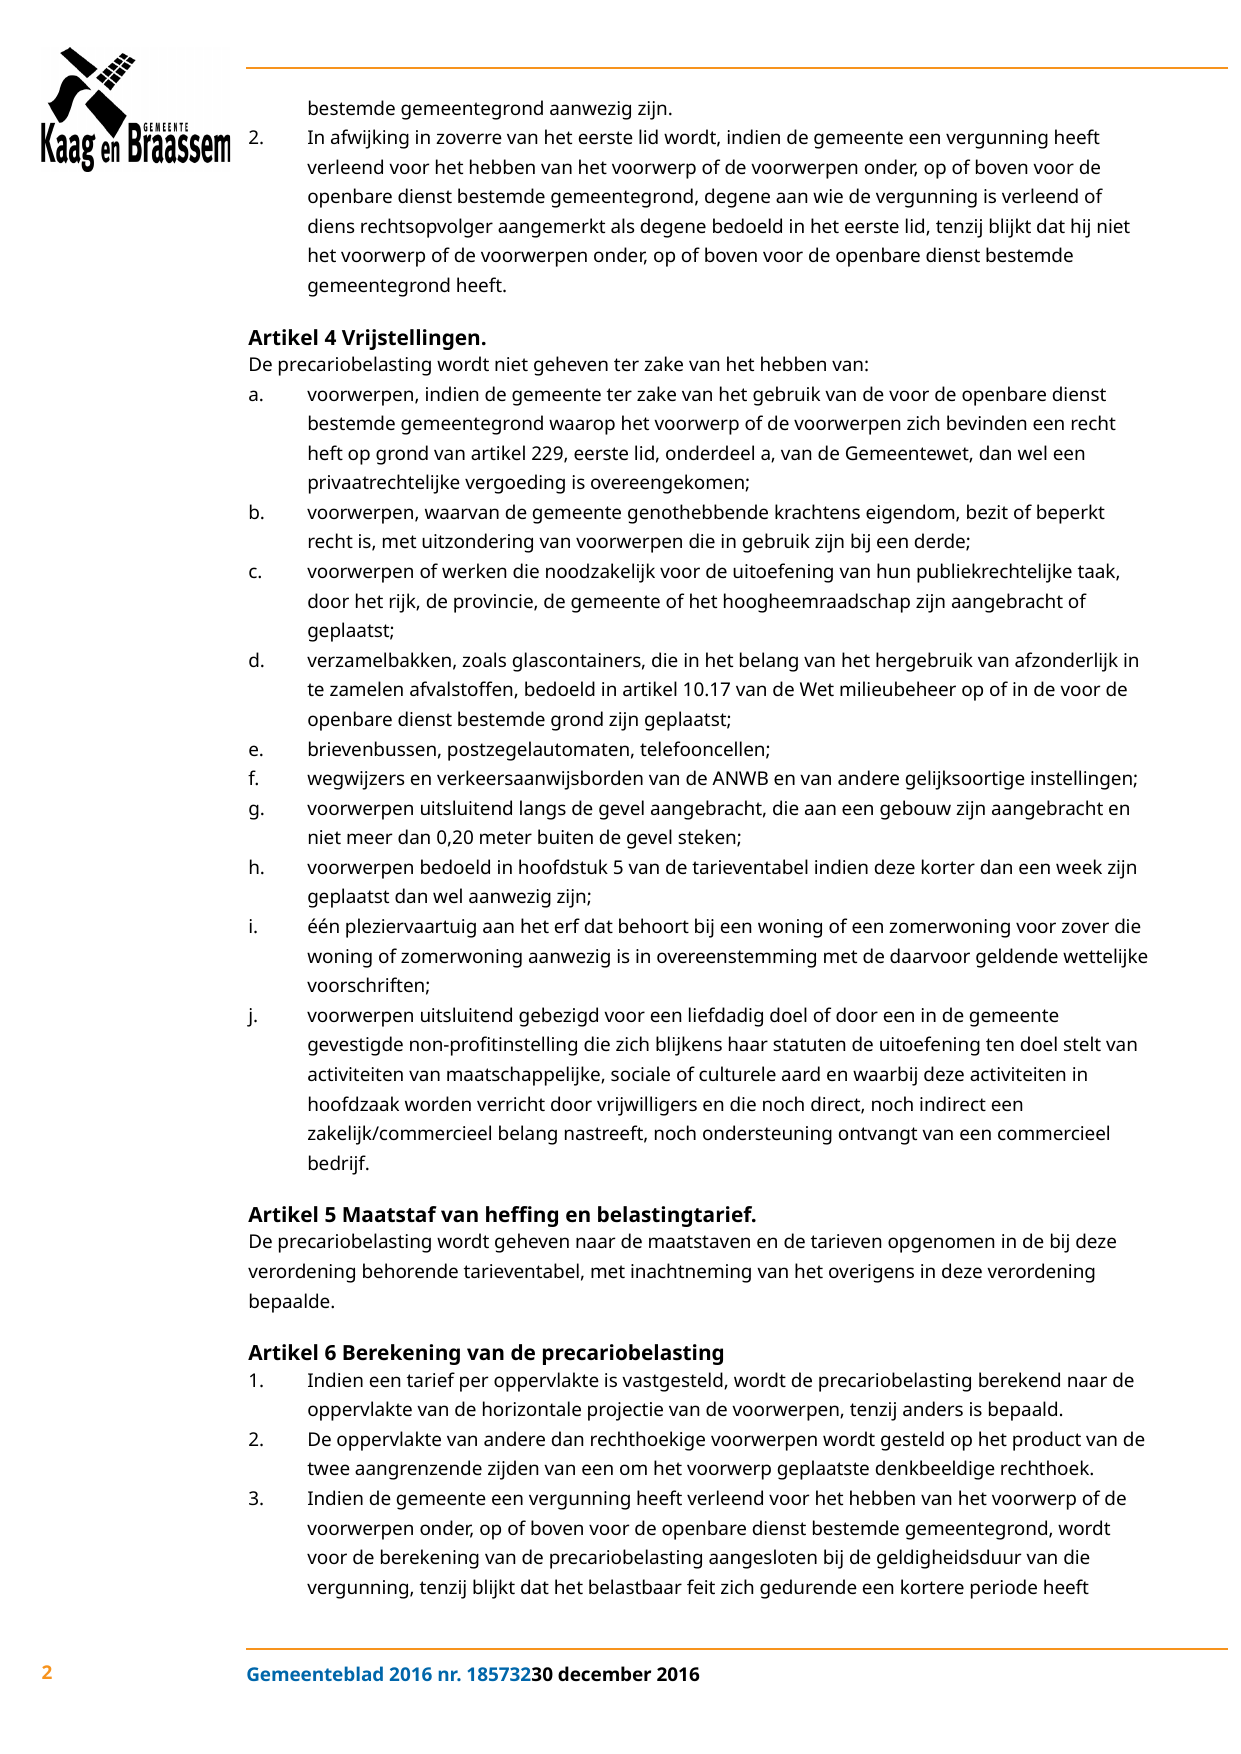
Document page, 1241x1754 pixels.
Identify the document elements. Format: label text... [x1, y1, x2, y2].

list bestemde gemeentegrond aanwezig zijn. [248, 95, 1152, 121]
list voorwerpen of werken die noodzakelijk voor de uitoefening van hun publiekrechtelijke taak, door het rijk, de provincie, de gemeente of het hoogheemraadschap zijn aangebracht of geplaatst; [248, 558, 1152, 643]
list voorwerpen, waarvan de gemeente genothebbende krachtens eigendom, bezit of beperkt recht is, met uitzondering van voorwerpen die in gebruik zijn bij een derde; [248, 499, 1152, 554]
list brievenbussen, postzegelautomaten, telefooncellen; [248, 736, 1152, 761]
list Indien de gemeente een vergunning heeft verleend voor het hebben van het voorwerp of de voorwerpen onder, op of boven voor de openbare dienst bestemde gemeentegrond, wordt voor de berekening van de precariobelasting aangesloten bij de geldigheidsduur van die vergunning, tenzij blijkt dat het belastbaar feit zich gedurende een kortere periode heeft [248, 1485, 1152, 1599]
text De precariobelasting wordt geheven naar de maatstaven en de tarieven opgenomen in de bij deze verordening behorende tarieventabel, met inachtneming van het overigens in deze verordening bepaalde. [248, 1229, 1152, 1314]
list voorwerpen bedoeld in hoofdstuk 5 van de tarieventabel indien deze korter dan een week zijn geplaatst dan wel aanwezig zijn; [248, 854, 1152, 909]
text De precariobelasting wordt niet geheven ter zake van het hebben van: [248, 351, 1152, 377]
text Artikel 5 Maatstaf van heffing en belastingtarief. [248, 1200, 1152, 1229]
list één pleziervaartuig aan het erf dat behoort bij een woning of een zomerwoning voor zover die woning of zomerwoning aanwezig is in overeenstemming met de daarvoor geldende wettelijke voorschriften; [248, 913, 1152, 998]
picture [41, 47, 231, 172]
list voorwerpen, indien de gemeente ter zake van het gebruik van de voor de openbare dienst bestemde gemeentegrond waarop het voorwerp of de voorwerpen zich bevinden een recht heft op grond van artikel 229, eerste lid, onderdeel a, van de Gemeentewet, dan wel een privaatrechtelijke vergoeding is overeengekomen; [248, 381, 1152, 495]
list voorwerpen uitsluitend gebezigd voor een liefdadig doel of door een in de gemeente gevestigde non-profitinstelling die zich blijkens haar statuten de uitoefening ten doel stelt van activiteiten van maatschappelijke, sociale of culturele aard en waarbij deze activiteiten in hoofdzaak worden verricht door vrijwilligers en die noch direct, noch indirect een zakelijk/commercieel belang nastreeft, noch ondersteuning ontvangt van een commercieel bedrijf. [248, 1002, 1152, 1176]
list wegwijzers en verkeersaanwijsborden van de ANWB en van andere gelijksoortige instellingen; [248, 765, 1152, 791]
list In afwijking in zoverre van het eerste lid wordt, indien de gemeente een vergunning heeft verleend voor het hebben van het voorwerp of de voorwerpen onder, op of boven voor de openbare dienst bestemde gemeentegrond, degene aan wie de vergunning is verleend of diens rechtsopvolger aangemerkt als degene bedoeld in het eerste lid, tenzij blijkt dat hij niet het voorwerp of de voorwerpen onder, op of boven voor de openbare dienst bestemde gemeentegrond heeft. [248, 124, 1152, 298]
text Artikel 4 Vrijstellingen. [248, 323, 1152, 351]
list voorwerpen uitsluitend langs de gevel aangebracht, die aan een gebouw zijn aangebracht en niet meer dan 0,20 meter buiten de gevel steken; [248, 795, 1152, 850]
text Artikel 6 Berekening van de precariobelasting [248, 1338, 1152, 1367]
list Indien een tarief per oppervlakte is vastgesteld, wordt de precariobelasting berekend naar de oppervlakte van de horizontale projectie van de voorwerpen, tenzij anders is bepaald. [248, 1367, 1152, 1422]
list verzamelbakken, zoals glascontainers, die in het belang van het hergebruik van afzonderlijk in te zamelen afvalstoffen, bedoeld in artikel 10.17 van de Wet milieubeheer op of in de voor de openbare dienst bestemde grond zijn geplaatst; [248, 647, 1152, 732]
list De oppervlakte van andere dan rechthoekige voorwerpen wordt gesteld op het product van de twee aangrenzende zijden van een om het voorwerp geplaatste denkbeeldige rechthoek. [248, 1426, 1152, 1481]
